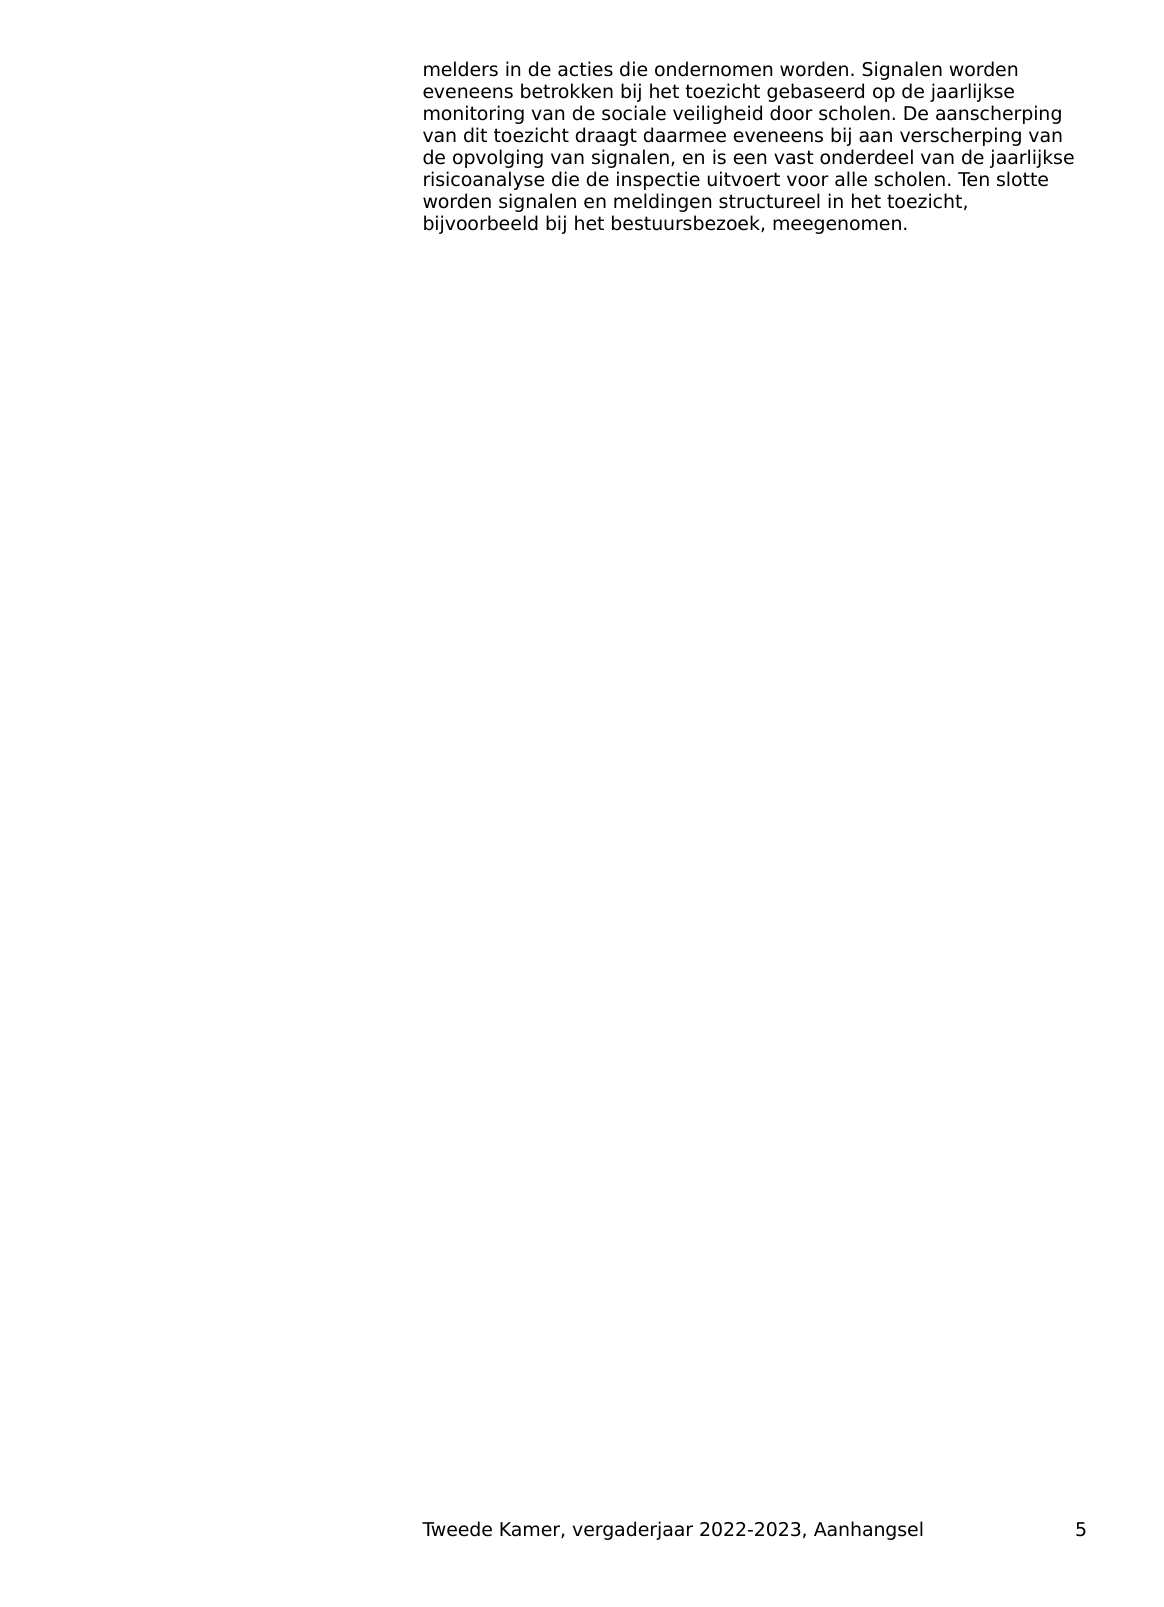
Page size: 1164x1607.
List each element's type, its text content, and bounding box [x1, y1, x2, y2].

text melders in de acties die ondernomen worden. Signalen worden eveneens betrokken bij het toezicht gebaseerd op de jaarlijkse monitoring van de sociale veiligheid door scholen. De aanscherping van dit toezicht draagt daarmee eveneens bij aan verscherping van de opvolging van signalen, en is een vast onderdeel van de jaarlijkse risicoanalyse die de inspectie uitvoert voor alle scholen. Ten slotte worden signalen en meldingen structureel in het toezicht, bijvoorbeeld bij het bestuursbezoek, meegenomen. [422, 59, 1087, 235]
